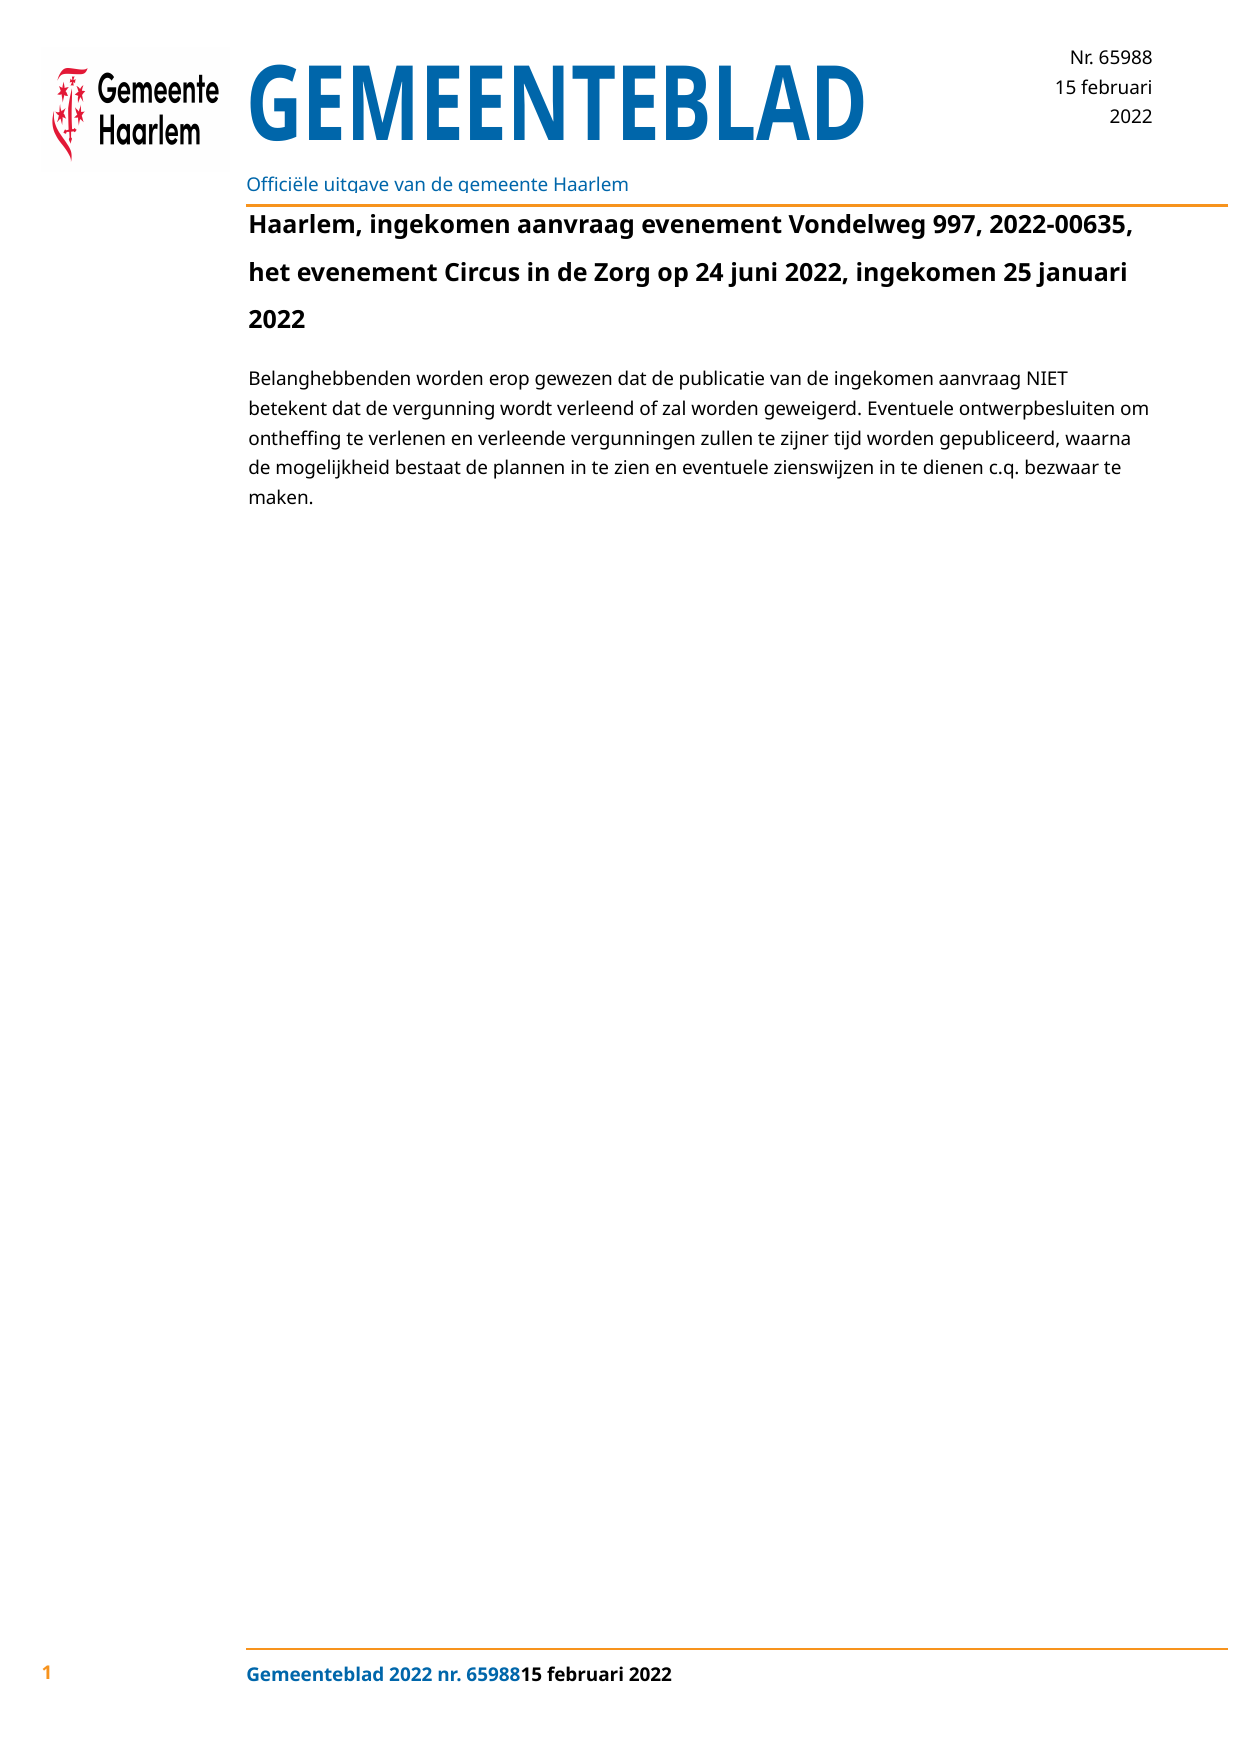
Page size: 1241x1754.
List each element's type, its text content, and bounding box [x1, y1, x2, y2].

picture [41, 47, 231, 172]
text Haarlem, ingekomen aanvraag evenement Vondelweg 997, 2022-00635, het evenement Circus in de Zorg op 24 juni 2022, ingekomen 25 januari 2022 [248, 207, 1152, 336]
text Belanghebbenden worden erop gewezen dat de publicatie van de ingekomen aanvraag NIET betekent dat de vergunning wordt verleend of zal worden geweigerd. Eventuele ontwerpbesluiten om ontheffing te verlenen en verleende vergunningen zullen te zijner tijd worden gepubliceerd, waarna de mogelijkheid bestaat de plannen in te zien en eventuele zienswijzen in te dienen c.q. bezwaar te maken. [248, 366, 1152, 509]
